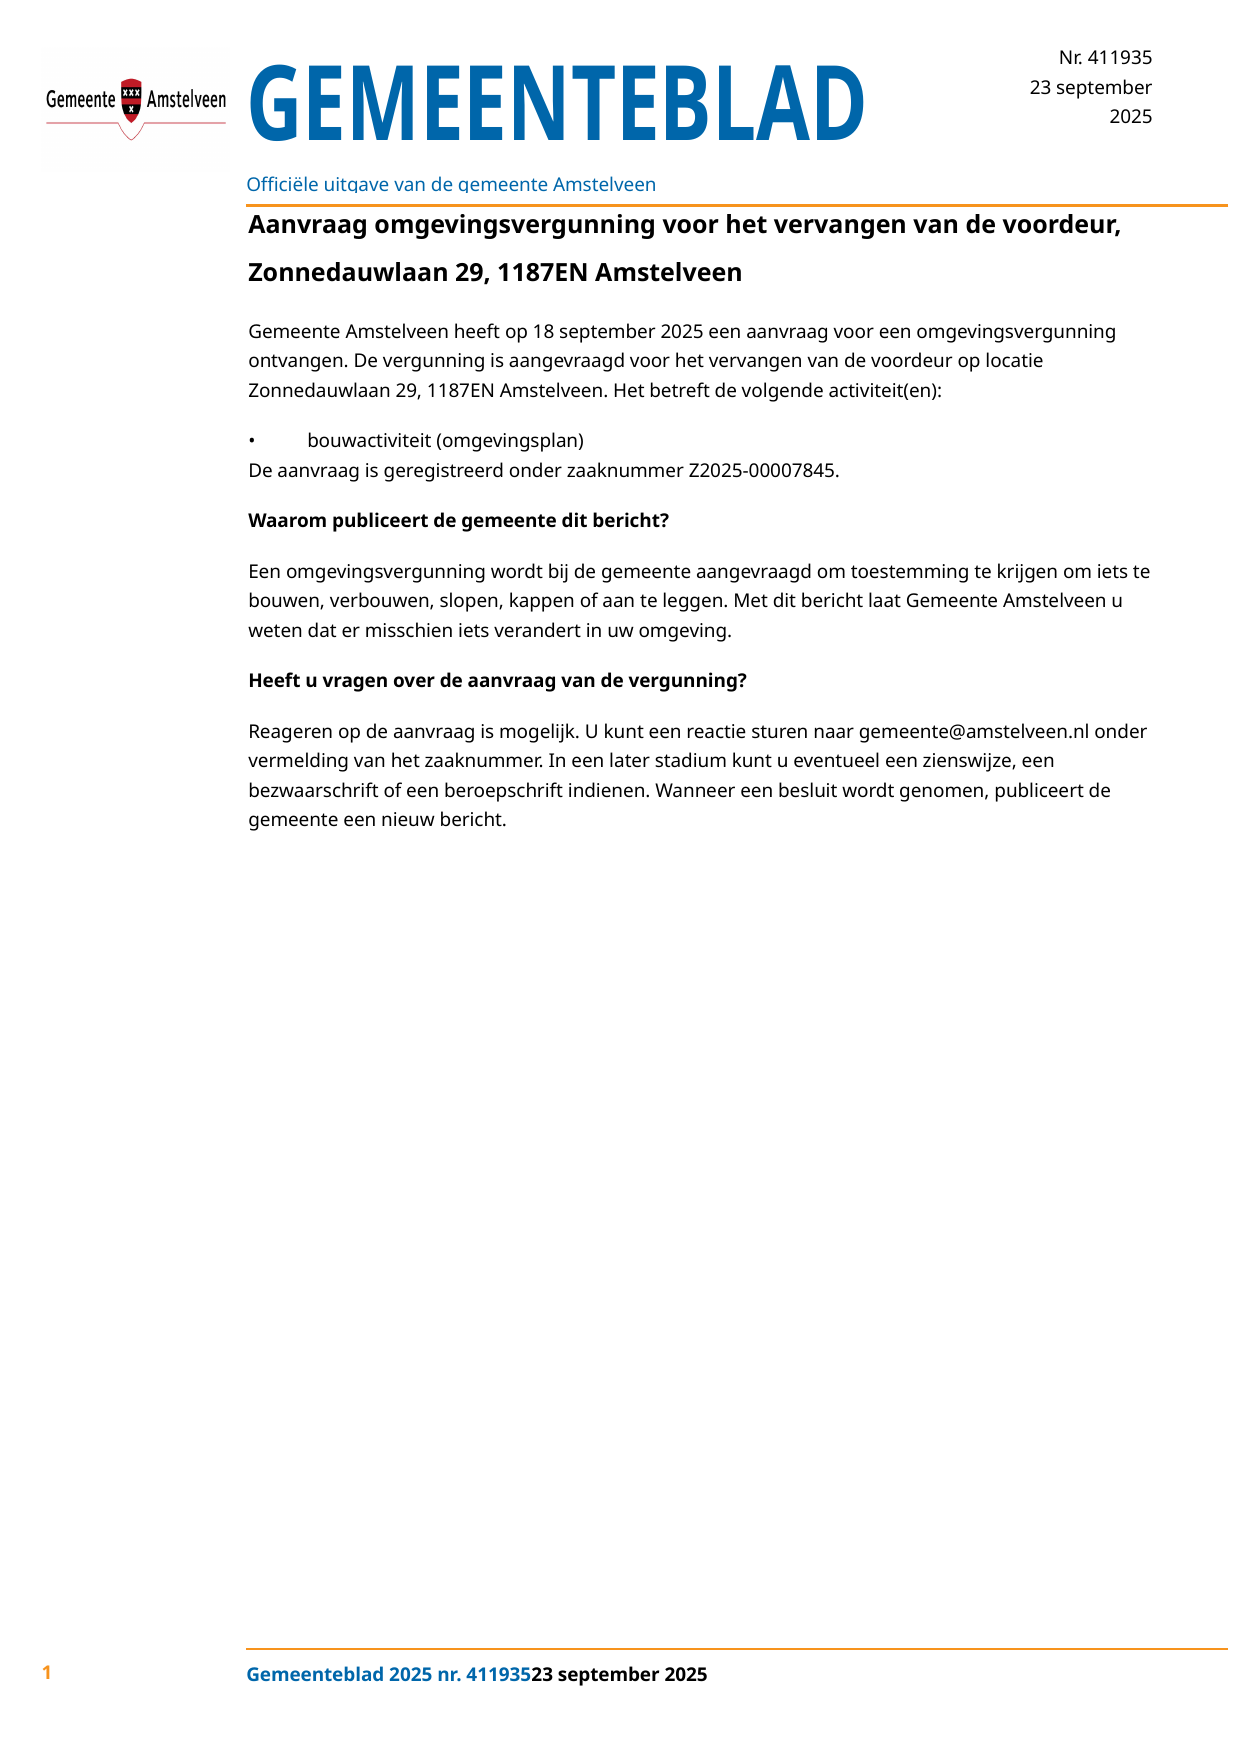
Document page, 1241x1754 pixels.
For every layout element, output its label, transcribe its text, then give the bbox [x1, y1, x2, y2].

list bouwactiviteit (omgevingsplan) [248, 427, 1152, 453]
text Een omgevingsvergunning wordt bij de gemeente aangevraagd om toestemming te krijgen om iets te bouwen, verbouwen, slopen, kappen of aan te leggen. Met dit bericht laat Gemeente Amstelveen u weten dat er misschien iets verandert in uw omgeving. [248, 558, 1152, 643]
text De aanvraag is geregistreerd onder zaaknummer Z2025-00007845. [248, 457, 1152, 483]
text Waarom publiceert de gemeente dit bericht? [248, 507, 1152, 533]
text Reageren op de aanvraag is mogelijk. U kunt een reactie sturen naar gemeente@amstelveen.nl onder vermelding van het zaaknummer. In een later stadium kunt u eventueel een zienswijze, een bezwaarschrift of een beroepschrift indienen. Wanneer een besluit wordt genomen, publiceert de gemeente een nieuw bericht. [248, 718, 1152, 832]
picture [41, 47, 231, 172]
text Aanvraag omgevingsvergunning voor het vervangen van de voordeur, Zonnedauwlaan 29, 1187EN Amstelveen [248, 207, 1152, 288]
text Heeft u vragen over de aanvraag van de vergunning? [248, 667, 1152, 693]
text Gemeente Amstelveen heeft op 18 september 2025 een aanvraag voor een omgevingsvergunning ontvangen. De vergunning is aangevraagd voor het vervangen van de voordeur op locatie Zonnedauwlaan 29, 1187EN Amstelveen. Het betreft de volgende activiteit(en): [248, 318, 1152, 403]
